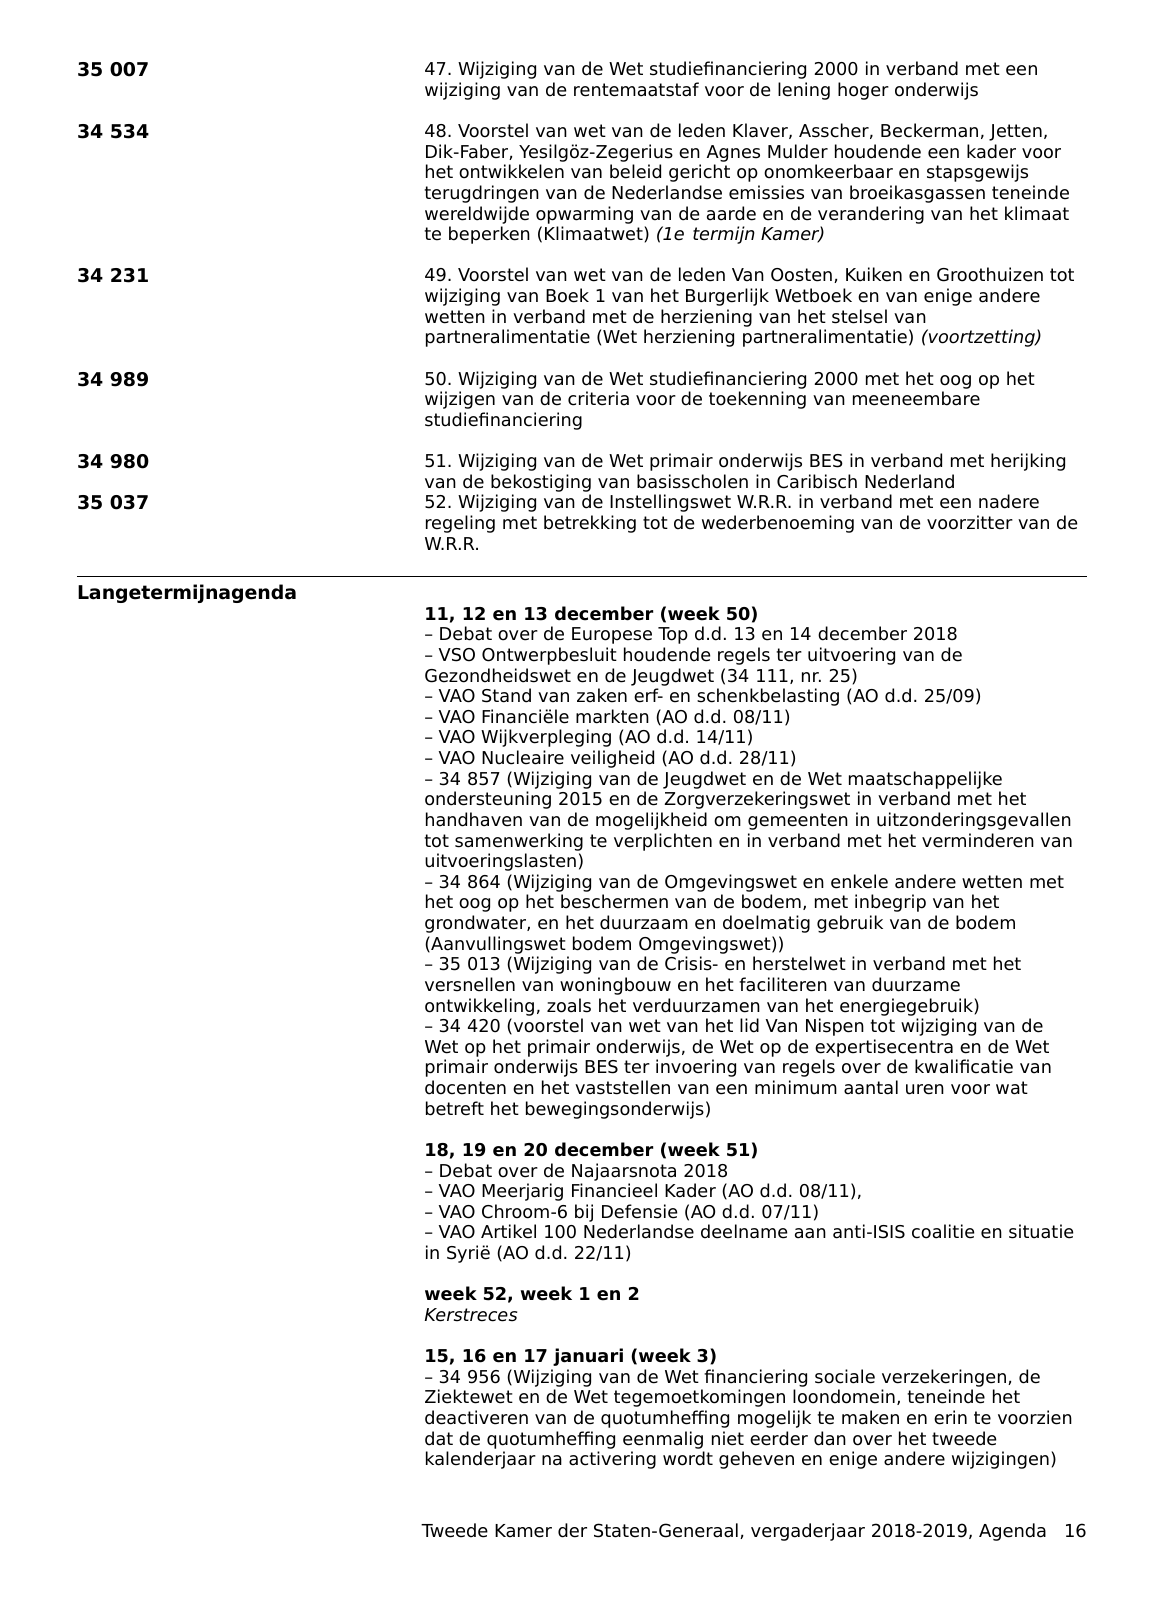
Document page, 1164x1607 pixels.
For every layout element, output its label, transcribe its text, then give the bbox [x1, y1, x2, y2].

table_cell [77, 1346, 401, 1367]
table_cell – 34 864 (Wijziging van de Omgevingswet en enkele andere wetten met het oog op het beschermen van de bodem, met inbegrip van het grondwater, en het duurzaam en doelmatig gebruik van de bodem (Aanvullingswet bodem Omgevingswet)) [418, 872, 1087, 954]
table_cell – 35 013 (Wijziging van de Crisis- en herstelwet in verband met het versnellen van woningbouw en het faciliteren van duurzame ontwikkeling, zoals het verduurzamen van het energiegebruik) [418, 954, 1087, 1016]
table_cell [418, 100, 1087, 121]
table_cell – VAO Financiële markten (AO d.d. 08/11) [418, 707, 1087, 727]
table_cell [401, 1367, 418, 1470]
table_cell – VAO Stand van zaken erf- en schenkbelasting (AO d.d. 25/09) [418, 686, 1087, 707]
table_cell [77, 430, 401, 451]
table_cell [77, 1181, 401, 1202]
table_cell 34 980 [77, 451, 401, 492]
table_cell – VSO Ontwerpbesluit houdende regels ter uitvoering van de Gezondheidswet en de Jeugdwet (34 111, nr. 25) [418, 645, 1087, 686]
table_cell 34 231 [77, 265, 401, 348]
table_cell [77, 1284, 401, 1305]
table_cell – Debat over de Europese Top d.d. 13 en 14 december 2018 [418, 624, 1087, 645]
table_cell 48. Voorstel van wet van de leden Klaver, Asscher, Beckerman, Jetten, Dik-Faber, Yesilgöz-Zegerius en Agnes Mulder houdende een kader voor het ontwikkelen van beleid gericht op onomkeerbaar en stapsgewijs terugdringen van de Nederlandse emissies van broeikasgassen teneinde wereldwijde opwarming van de aarde en de verandering van het klimaat te beperken (Klimaatwet) (1e termijn Kamer) [418, 121, 1087, 245]
table_cell [77, 748, 401, 769]
table_cell [401, 1119, 418, 1140]
table_cell – VAO Nucleaire veiligheid (AO d.d. 28/11) [418, 748, 1087, 769]
table_cell 35 037 [77, 492, 401, 554]
table_cell 15, 16 en 17 januari (week 3) [418, 1346, 1087, 1367]
table_cell [418, 245, 1087, 265]
table_cell – 34 420 (voorstel van wet van het lid Van Nispen tot wijziging van de Wet op het primair onderwijs, de Wet op de expertisecentra en de Wet primair onderwijs BES ter invoering van regels over de kwalificatie van docenten en het vaststellen van een minimum aantal uren voor wat betreft het bewegingsonderwijs) [418, 1016, 1087, 1119]
table_cell [401, 369, 418, 430]
table_cell [401, 348, 418, 368]
table_cell [77, 1223, 401, 1264]
table_cell [401, 59, 418, 100]
table_cell [77, 645, 401, 686]
table_cell [401, 430, 418, 451]
table_cell [401, 769, 418, 872]
table_cell [401, 1326, 418, 1346]
table_cell [401, 1264, 418, 1284]
table_cell [77, 1140, 401, 1161]
table_cell [401, 1140, 418, 1161]
table_cell [401, 604, 418, 624]
table_cell [77, 1264, 401, 1284]
table_cell [401, 1161, 418, 1181]
table_cell – VAO Wijkverpleging (AO d.d. 14/11) [418, 728, 1087, 748]
table_cell [77, 245, 401, 265]
table_cell 34 989 [77, 369, 401, 430]
table_cell [401, 100, 418, 121]
table_cell [401, 265, 418, 348]
table_cell [401, 492, 418, 554]
table_cell [401, 1284, 418, 1305]
table_cell [401, 645, 418, 686]
table_cell [401, 1305, 418, 1326]
table_cell [401, 1223, 418, 1264]
table_header [418, 577, 1087, 604]
table_cell [418, 1264, 1087, 1284]
table_cell week 52, week 1 en 2 [418, 1284, 1087, 1305]
table_cell [401, 451, 418, 492]
table_cell [418, 348, 1087, 368]
table_cell [418, 1326, 1087, 1346]
table_cell 51. Wijziging van de Wet primair onderwijs BES in verband met herijking van de bekostiging van basisscholen in Caribisch Nederland [418, 451, 1087, 492]
table_cell [77, 707, 401, 727]
table_cell 11, 12 en 13 december (week 50) [418, 604, 1087, 624]
table_cell 52. Wijziging van de Instellingswet W.R.R. in verband met een nadere regeling met betrekking tot de wederbenoeming van de voorzitter van de W.R.R. [418, 492, 1087, 554]
table_cell [401, 1016, 418, 1119]
table_header [401, 577, 418, 604]
table_cell [77, 1202, 401, 1222]
table_cell 50. Wijziging van de Wet studiefinanciering 2000 met het oog op het wijzigen van de criteria voor de toekenning van meeneembare studiefinanciering [418, 369, 1087, 430]
table_cell [418, 430, 1087, 451]
table_cell [77, 1326, 401, 1346]
table_cell 47. Wijziging van de Wet studiefinanciering 2000 in verband met een wijziging van de rentemaatstaf voor de lening hoger onderwijs [418, 59, 1087, 100]
table_cell [77, 728, 401, 748]
table_cell – Debat over de Najaarsnota 2018 [418, 1161, 1087, 1181]
table_cell [401, 1346, 418, 1367]
table_cell [77, 954, 401, 1016]
table_cell – VAO Artikel 100 Nederlandse deelname aan anti-ISIS coalitie en situatie in Syrië (AO d.d. 22/11) [418, 1223, 1087, 1264]
table_cell [77, 348, 401, 368]
table_cell [77, 686, 401, 707]
table_cell [401, 748, 418, 769]
table_cell [418, 1119, 1087, 1140]
table_cell 18, 19 en 20 december (week 51) [418, 1140, 1087, 1161]
table_cell [77, 624, 401, 645]
table_cell [77, 1119, 401, 1140]
table_header Langetermijnagenda [77, 577, 401, 604]
table_cell 35 007 [77, 59, 401, 100]
table_cell – 34 956 (Wijziging van de Wet financiering sociale verzekeringen, de Ziektewet en de Wet tegemoetkomingen loondomein, teneinde het deactiveren van de quotumheffing mogelijk te maken en erin te voorzien dat de quotumheffing eenmalig niet eerder dan over het tweede kalenderjaar na activering wordt geheven en enige andere wijzigingen) [418, 1367, 1087, 1470]
table_cell [401, 1181, 418, 1202]
table_cell – VAO Meerjarig Financieel Kader (AO d.d. 08/11), [418, 1181, 1087, 1202]
table_cell [77, 1016, 401, 1119]
table_cell [401, 624, 418, 645]
table_cell [401, 245, 418, 265]
table_cell [77, 1305, 401, 1326]
table_cell [401, 954, 418, 1016]
table_cell 34 534 [77, 121, 401, 245]
table_cell [77, 604, 401, 624]
table_cell [77, 872, 401, 954]
table_cell [77, 100, 401, 121]
table_cell 49. Voorstel van wet van de leden Van Oosten, Kuiken en Groothuizen tot wijziging van Boek 1 van het Burgerlijk Wetboek en van enige andere wetten in verband met de herziening van het stelsel van partneralimentatie (Wet herziening partneralimentatie) (voortzetting) [418, 265, 1087, 348]
table_cell [401, 707, 418, 727]
table_cell [401, 728, 418, 748]
table_cell [401, 1202, 418, 1222]
table_cell [401, 872, 418, 954]
table_cell – 34 857 (Wijziging van de Jeugdwet en de Wet maatschappelijke ondersteuning 2015 en de Zorgverzekeringswet in verband met het handhaven van de mogelijkheid om gemeenten in uitzonderingsgevallen tot samenwerking te verplichten en in verband met het verminderen van uitvoeringslasten) [418, 769, 1087, 872]
table_cell [401, 686, 418, 707]
table_cell – VAO Chroom-6 bij Defensie (AO d.d. 07/11) [418, 1202, 1087, 1222]
table_cell [401, 121, 418, 245]
table_cell [77, 1367, 401, 1470]
table_cell [77, 1161, 401, 1181]
table_cell [77, 769, 401, 872]
table_cell Kerstreces [418, 1305, 1087, 1326]
